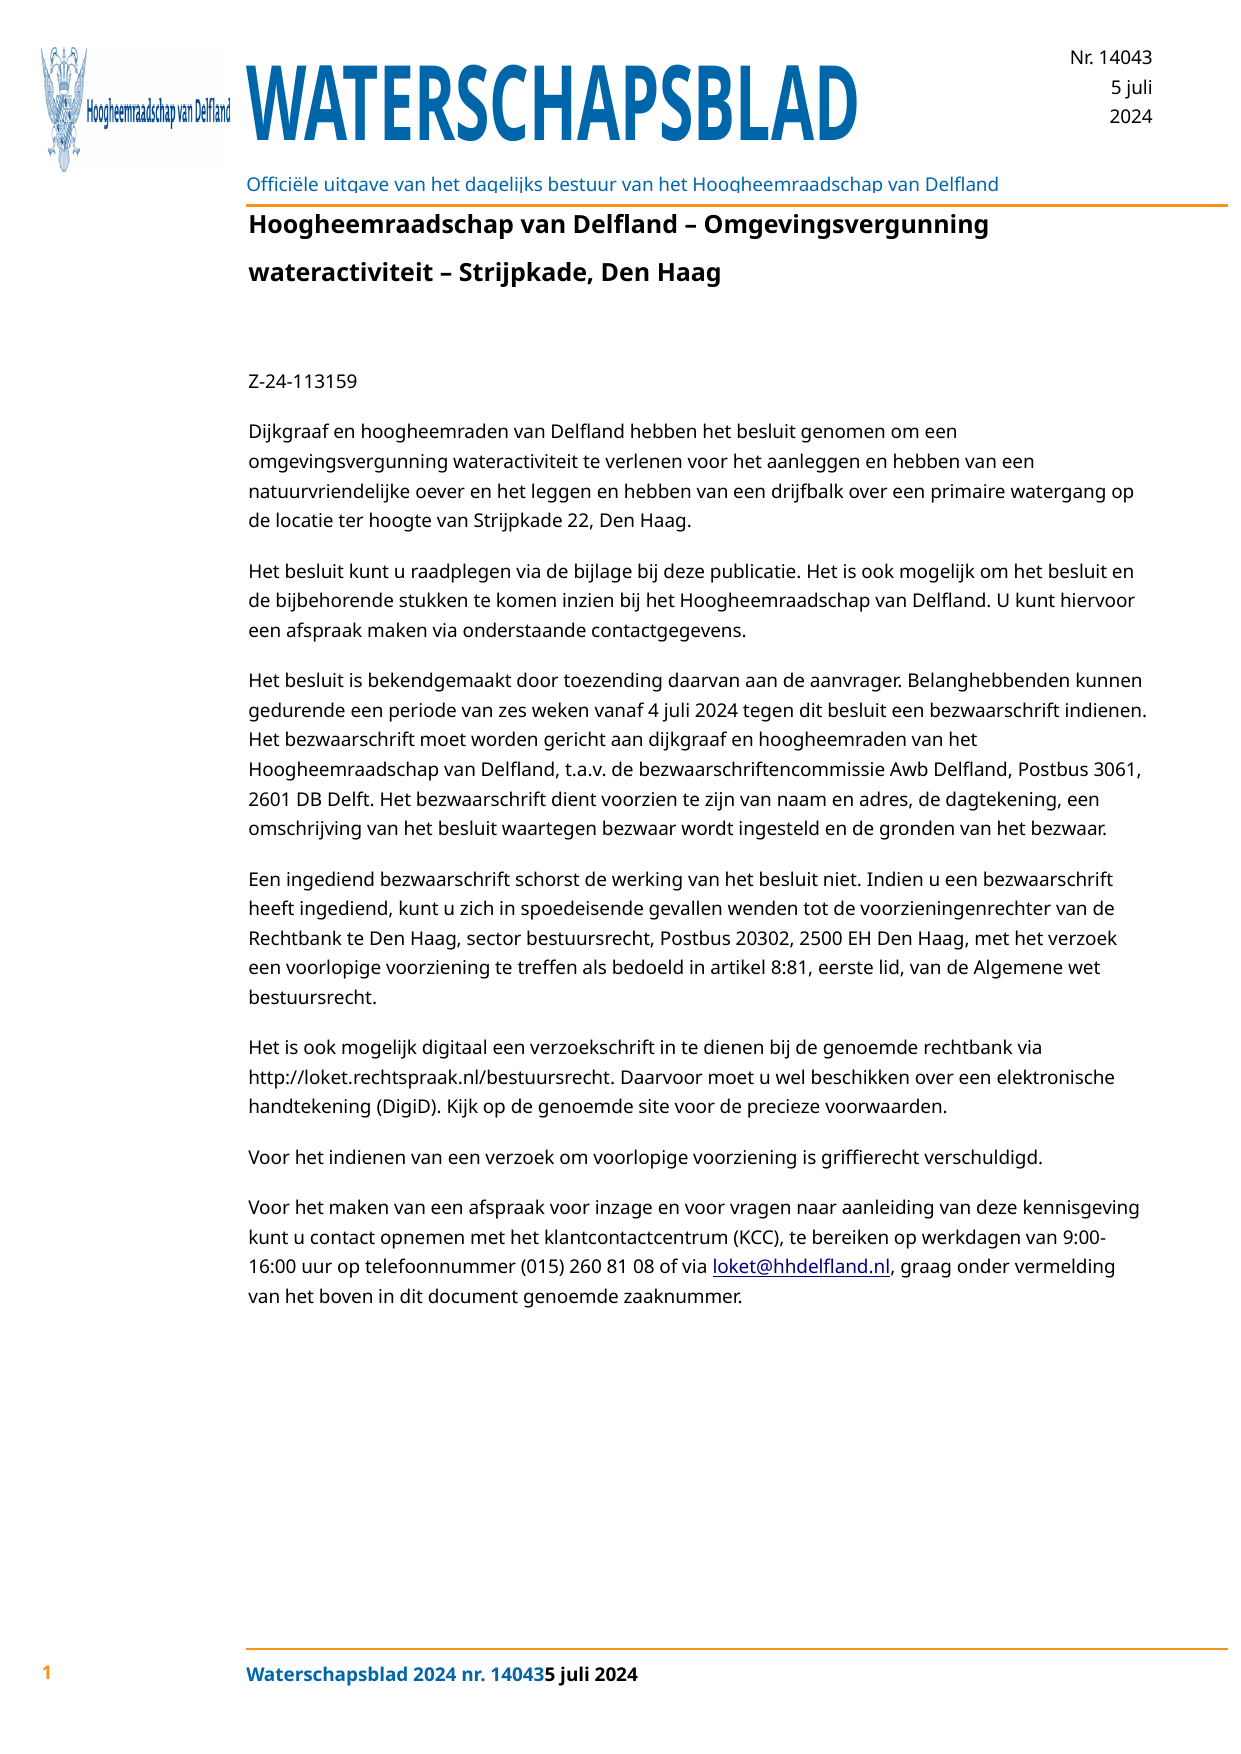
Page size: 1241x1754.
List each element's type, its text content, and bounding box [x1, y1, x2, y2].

text Het is ook mogelijk digitaal een verzoekschrift in te dienen bij de genoemde rechtbank via http://loket.rechtspraak.nl/bestuursrecht. Daarvoor moet u wel beschikken over een elektronische handtekening (DigiD). Kijk op de genoemde site voor de precieze voorwaarden. [248, 1034, 1152, 1119]
text Voor het maken van een afspraak voor inzage en voor vragen naar aanleiding van deze kennisgeving kunt u contact opnemen met het klantcontactcentrum (KCC), te bereiken op werkdagen van 9:00-16:00 uur op telefoonnummer (015) 260 81 08 of via loket@hhdelfland.nl, graag onder vermelding van het boven in dit document genoemde zaaknummer. [248, 1194, 1152, 1309]
text Dijkgraaf en hoogheemraden van Delfland hebben het besluit genomen om een omgevingsvergunning wateractiviteit te verlenen voor het aanleggen en hebben van een natuurvriendelijke oever en het leggen en hebben van een drijfbalk over een primaire watergang op de locatie ter hoogte van Strijpkade 22, Den Haag. [248, 419, 1152, 533]
text Z-24-113159 [248, 368, 1152, 394]
text Het besluit is bekendgemaakt door toezending daarvan aan de aanvrager. Belanghebbenden kunnen gedurende een periode van zes weken vanaf 4 juli 2024 tegen dit besluit een bezwaarschrift indienen. Het bezwaarschrift moet worden gericht aan dijkgraaf en hoogheemraden van het Hoogheemraadschap van Delfland, t.a.v. de bezwaarschriftencommissie Awb Delfland, Postbus 3061, 2601 DB Delft. Het bezwaarschrift dient voorzien te zijn van naam en adres, de dagtekening, een omschrijving van het besluit waartegen bezwaar wordt ingesteld en de gronden van het bezwaar. [248, 667, 1152, 841]
text Voor het indienen van een verzoek om voorlopige voorziening is griffierecht verschuldigd. [248, 1144, 1152, 1170]
picture [41, 47, 231, 172]
text Hoogheemraadschap van Delfland – Omgevingsvergunning wateractiviteit – Strijpkade, Den Haag [248, 207, 1152, 288]
text Een ingediend bezwaarschrift schorst de werking van het besluit niet. Indien u een bezwaarschrift heeft ingediend, kunt u zich in spoedeisende gevallen wenden tot de voorzieningenrechter van de Rechtbank te Den Haag, sector bestuursrecht, Postbus 20302, 2500 EH Den Haag, met het verzoek een voorlopige voorziening te treffen als bedoeld in artikel 8:81, eerste lid, van de Algemene wet bestuursrecht. [248, 866, 1152, 1010]
text Het besluit kunt u raadplegen via de bijlage bij deze publicatie. Het is ook mogelijk om het besluit en de bijbehorende stukken te komen inzien bij het Hoogheemraadschap van Delfland. U kunt hiervoor een afspraak maken via onderstaande contactgegevens. [248, 558, 1152, 643]
